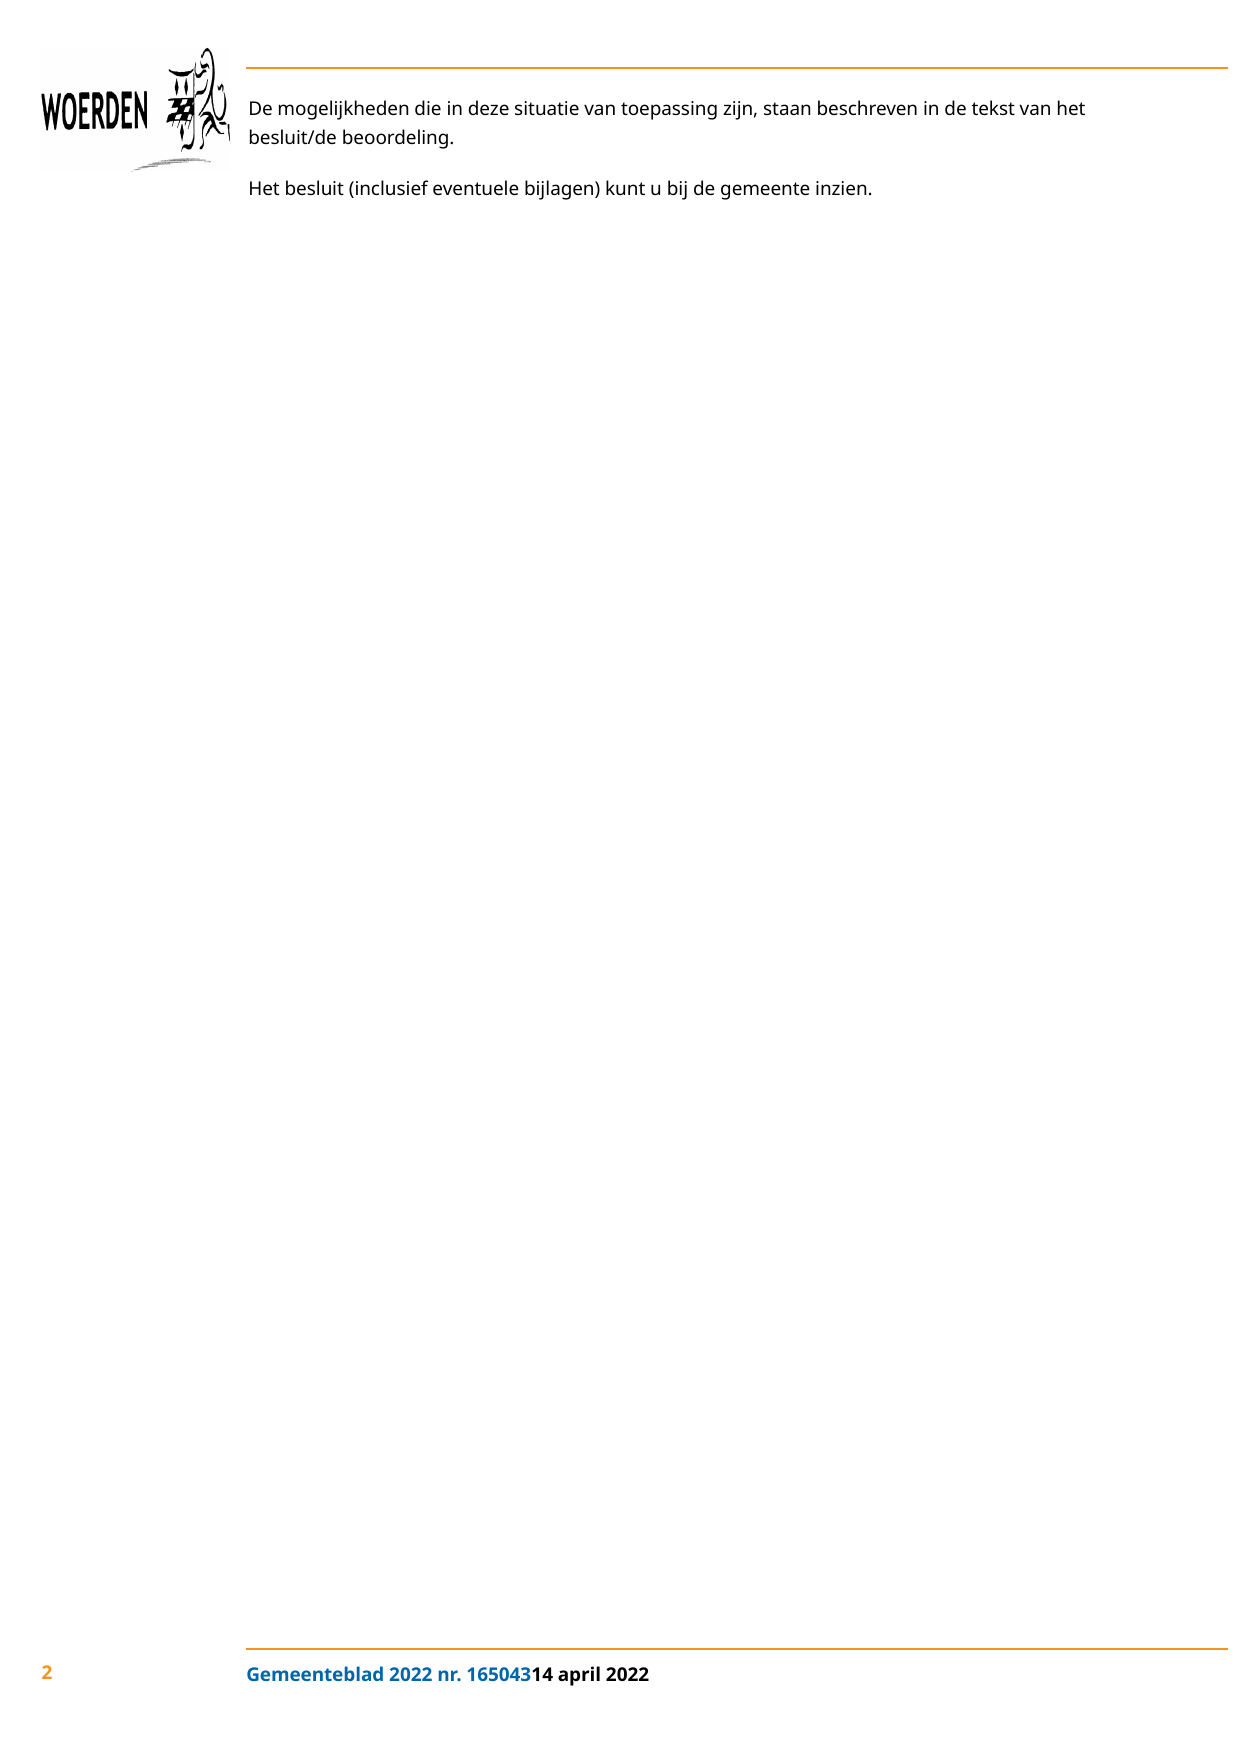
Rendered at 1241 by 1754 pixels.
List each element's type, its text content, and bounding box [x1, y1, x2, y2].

text Het besluit (inclusief eventuele bijlagen) kunt u bij de gemeente inzien. [248, 175, 1152, 201]
text De mogelijkheden die in deze situatie van toepassing zijn, staan beschreven in de tekst van het besluit/de beoordeling. [248, 95, 1152, 150]
picture [41, 47, 231, 172]
